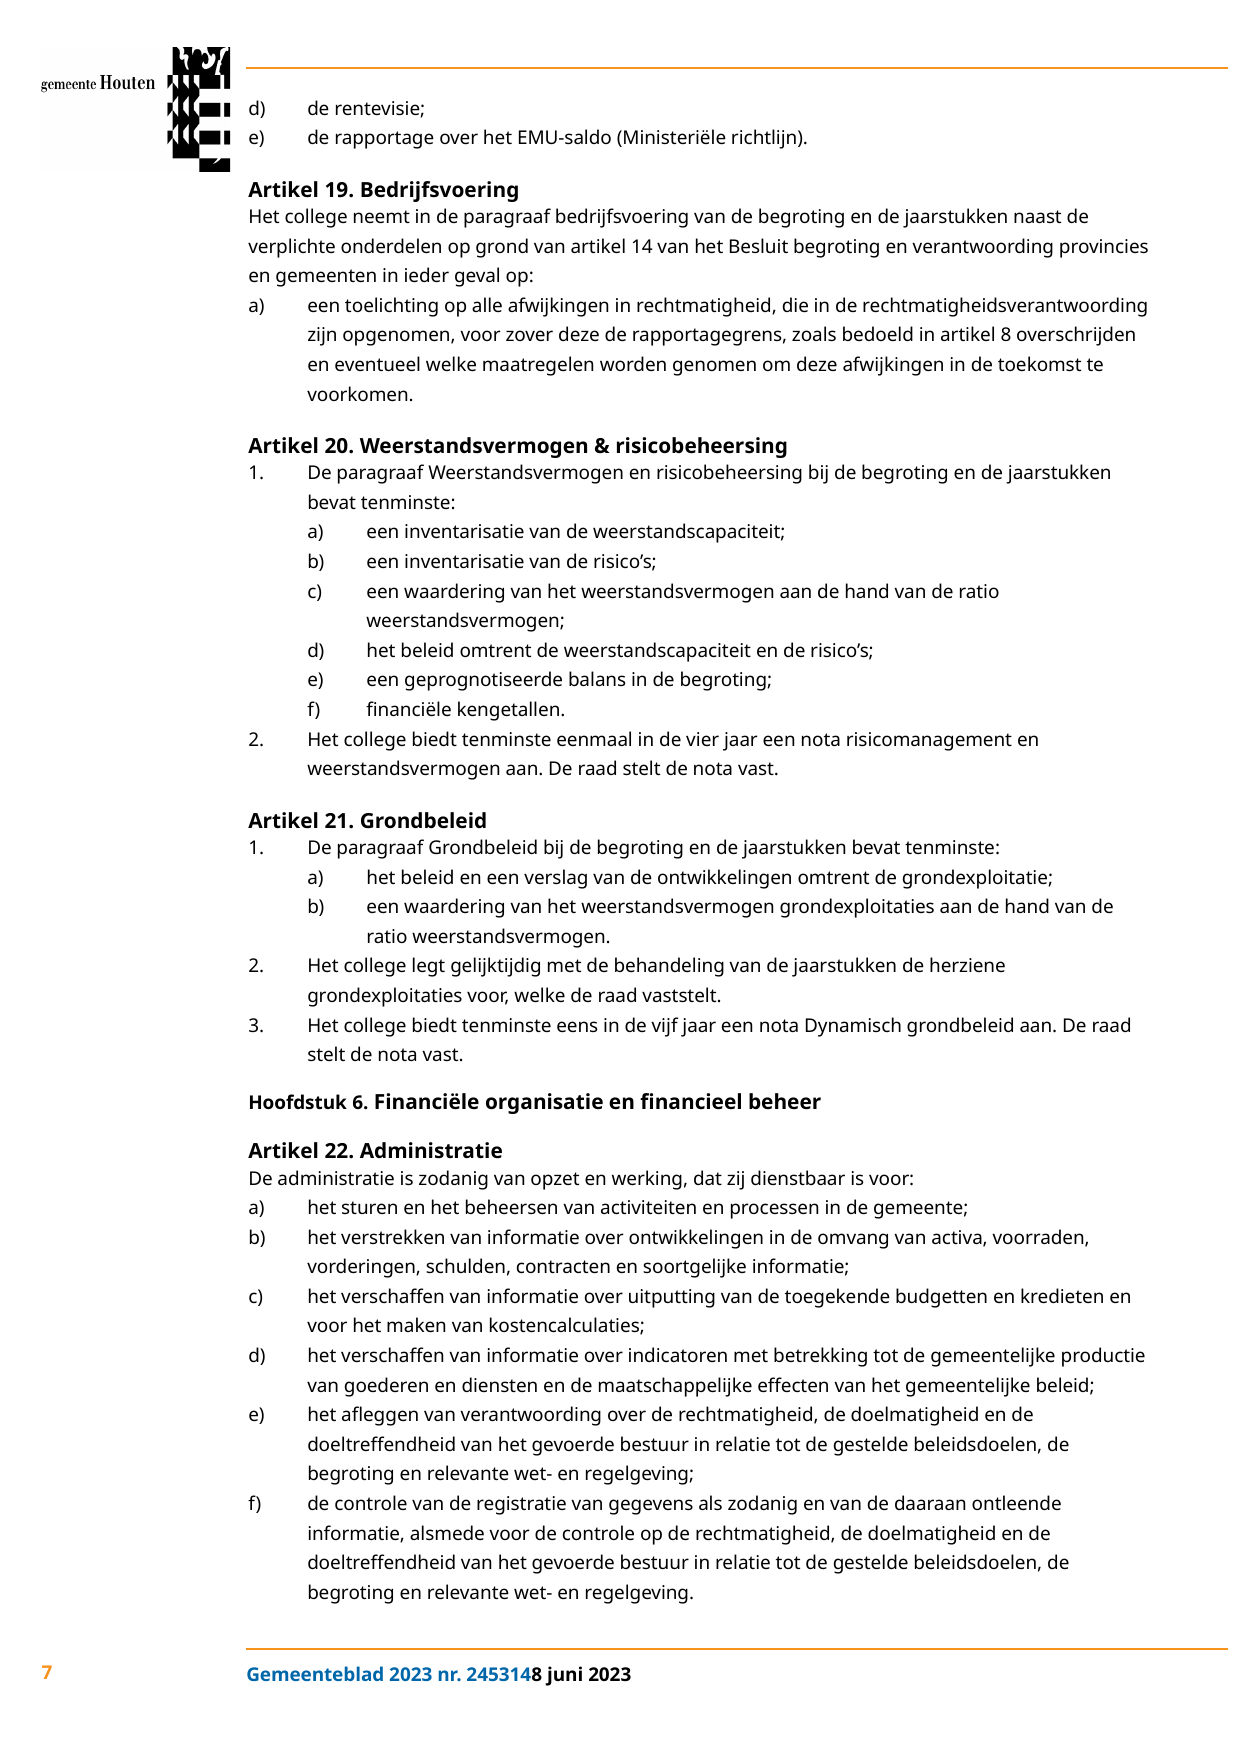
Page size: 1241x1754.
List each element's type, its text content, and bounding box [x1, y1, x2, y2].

list Het college biedt tenminste eenmaal in de vier jaar een nota risicomanagement en weerstandsvermogen aan. De raad stelt de nota vast. [248, 726, 1152, 781]
list het afleggen van verantwoording over de rechtmatigheid, de doelmatigheid en de doeltreffendheid van het gevoerde bestuur in relatie tot de gestelde beleidsdoelen, de begroting en relevante wet- en regelgeving; [248, 1401, 1152, 1486]
picture [41, 47, 231, 172]
list een waardering van het weerstandsvermogen grondexploitaties aan de hand van de ratio weerstandsvermogen. [307, 893, 1152, 949]
list een waardering van het weerstandsvermogen aan de hand van de ratio weerstandsvermogen; [307, 578, 1152, 633]
list de rentevisie; [248, 95, 1152, 121]
list de controle van de registratie van gegevens als zodanig en van de daaraan ontleende informatie, alsmede voor de controle op de rechtmatigheid, de doelmatigheid en de doeltreffendheid van het gevoerde bestuur in relatie tot de gestelde beleidsdoelen, de begroting en relevante wet- en regelgeving. [248, 1490, 1152, 1604]
list De paragraaf Weerstandsvermogen en risicobeheersing bij de begroting en de jaarstukken bevat tenminste: [248, 459, 1152, 515]
list De paragraaf Grondbeleid bij de begroting en de jaarstukken bevat tenminste: [248, 834, 1152, 860]
list het sturen en het beheersen van activiteiten en processen in de gemeente; [248, 1194, 1152, 1220]
text Artikel 19. Bedrijfsvoering [248, 175, 1152, 203]
list de rapportage over het EMU-saldo (Ministeriële richtlijn). [248, 124, 1152, 150]
list Het college biedt tenminste eens in de vijf jaar een nota Dynamisch grondbeleid aan. De raad stelt de nota vast. [248, 1012, 1152, 1067]
list het verschaffen van informatie over indicatoren met betrekking tot de gemeentelijke productie van goederen en diensten en de maatschappelijke effecten van het gemeentelijke beleid; [248, 1342, 1152, 1397]
list het beleid omtrent de weerstandscapaciteit en de risico’s; [307, 637, 1152, 663]
text Hoofdstuk 6. Financiële organisatie en financieel beheer [248, 1087, 1152, 1115]
list een geprognotiseerde balans in de begroting; [307, 667, 1152, 692]
text Het college neemt in de paragraaf bedrijfsvoering van de begroting en de jaarstukken naast de verplichte onderdelen op grond van artikel 14 van het Besluit begroting en verantwoording provincies en gemeenten in ieder geval op: [248, 203, 1152, 288]
text De administratie is zodanig van opzet en werking, dat zij dienstbaar is voor: [248, 1165, 1152, 1190]
text Artikel 20. Weerstandsvermogen & risicobeheersing [248, 431, 1152, 459]
list een inventarisatie van de risico’s; [307, 548, 1152, 574]
list het verstrekken van informatie over ontwikkelingen in de omvang van activa, voorraden, vorderingen, schulden, contracten en soortgelijke informatie; [248, 1224, 1152, 1279]
text Artikel 21. Grondbeleid [248, 806, 1152, 834]
text Artikel 22. Administratie [248, 1136, 1152, 1165]
list Het college legt gelijktijdig met de behandeling van de jaarstukken de herziene grondexploitaties voor, welke de raad vaststelt. [248, 953, 1152, 1008]
list financiële kengetallen. [307, 696, 1152, 722]
list een inventarisatie van de weerstandscapaciteit; [307, 519, 1152, 544]
list het verschaffen van informatie over uitputting van de toegekende budgetten en kredieten en voor het maken van kostencalculaties; [248, 1283, 1152, 1338]
list het beleid en een verslag van de ontwikkelingen omtrent de grondexploitatie; [307, 864, 1152, 889]
list een toelichting op alle afwijkingen in rechtmatigheid, die in de rechtmatigheidsverantwoording zijn opgenomen, voor zover deze de rapportagegrens, zoals bedoeld in artikel 8 overschrijden en eventueel welke maatregelen worden genomen om deze afwijkingen in de toekomst te voorkomen. [248, 292, 1152, 406]
